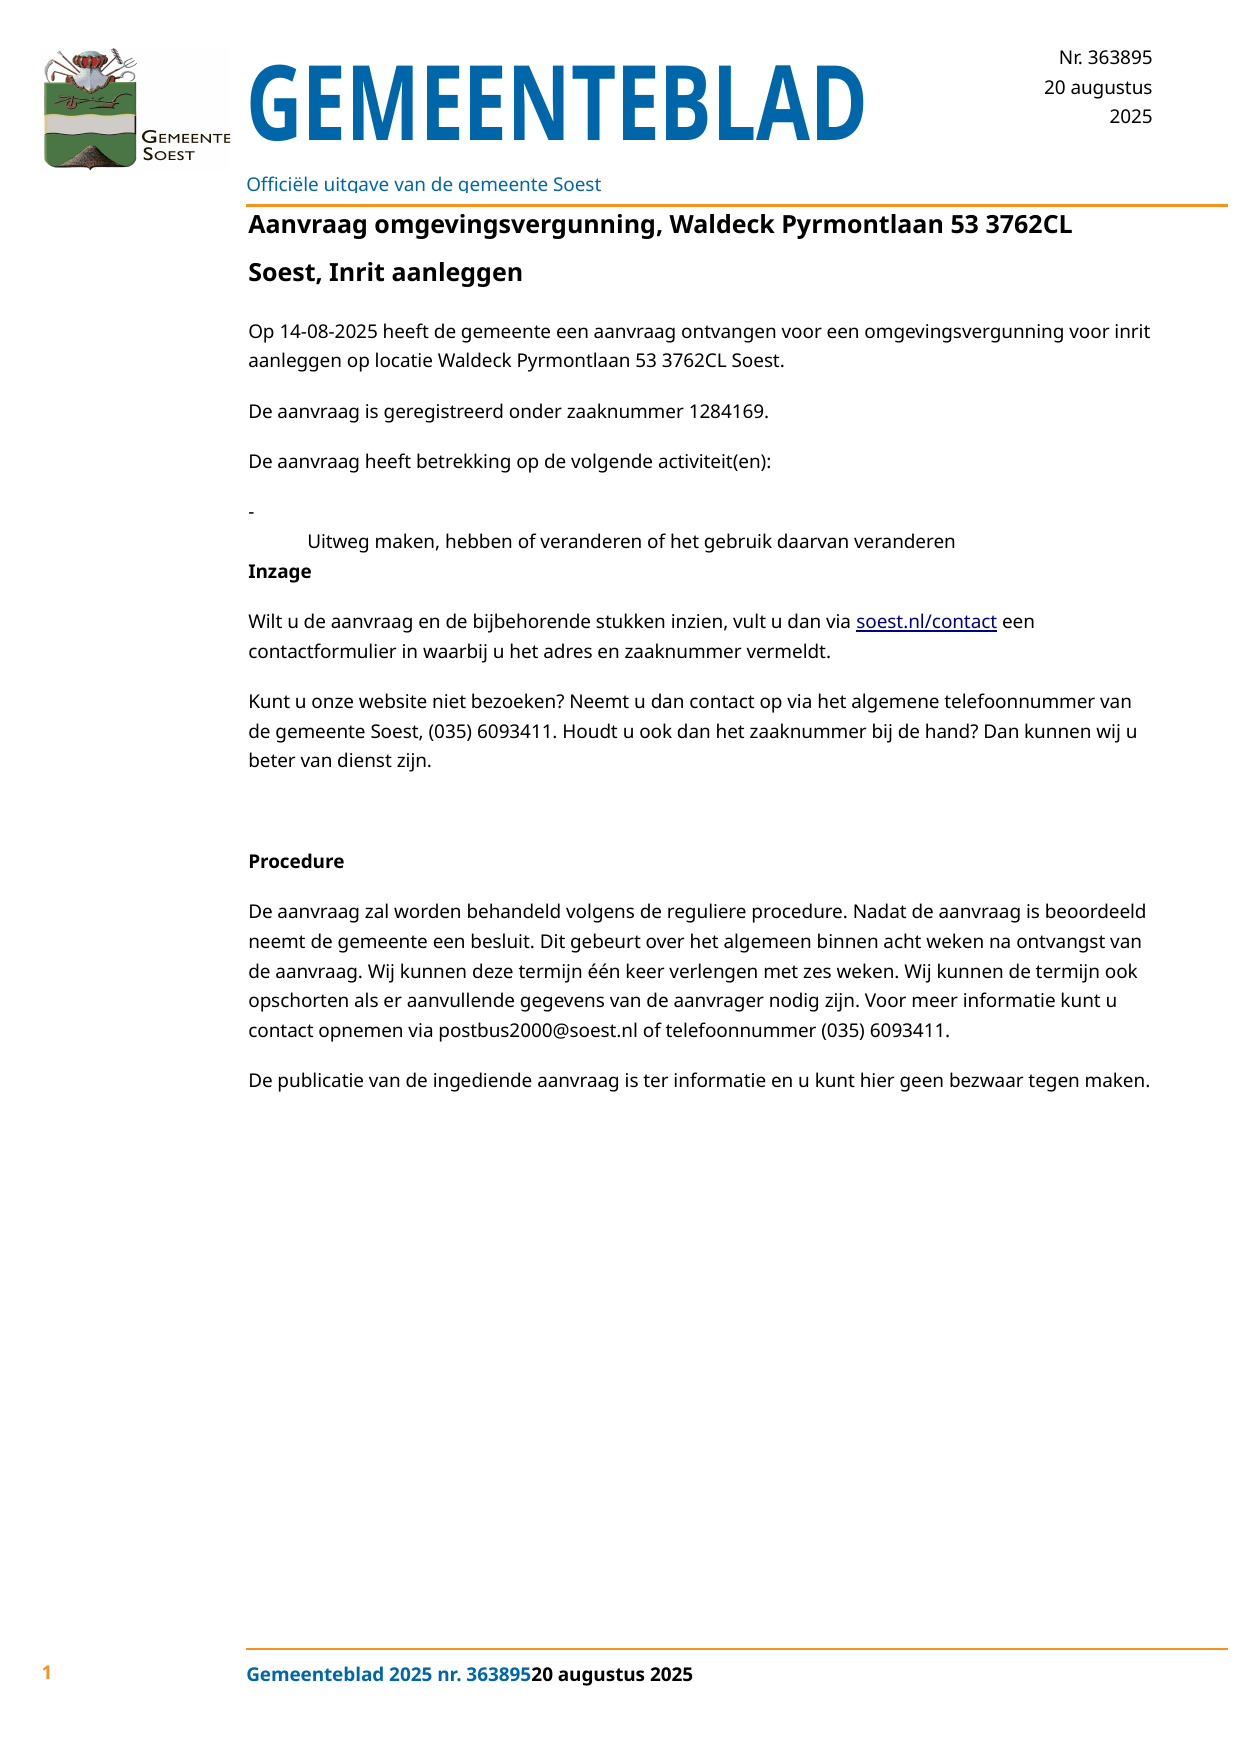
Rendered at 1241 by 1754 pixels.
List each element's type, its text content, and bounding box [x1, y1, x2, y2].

text Kunt u onze website niet bezoeken? Neemt u dan contact op via het algemene telefoonnummer van de gemeente Soest, (035) 6093411. Houdt u ook dan het zaaknummer bij de hand? Dan kunnen wij u beter van dienst zijn. [248, 688, 1152, 773]
text Aanvraag omgevingsvergunning, Waldeck Pyrmontlaan 53 3762CL Soest, Inrit aanleggen [248, 207, 1152, 288]
text Op 14-08-2025 heeft de gemeente een aanvraag ontvangen voor een omgevingsvergunning voor inrit aanleggen op locatie Waldeck Pyrmontlaan 53 3762CL Soest. [248, 318, 1152, 373]
list Uitweg maken, hebben of veranderen of het gebruik daarvan veranderen [248, 528, 1152, 554]
text Inzage [248, 558, 1152, 584]
text Procedure [248, 848, 1152, 874]
text De publicatie van de ingediende aanvraag is ter informatie en u kunt hier geen bezwaar tegen maken. [248, 1067, 1152, 1093]
text De aanvraag heeft betrekking op de volgende activiteit(en): [248, 448, 1152, 474]
picture [41, 47, 231, 172]
text De aanvraag is geregistreerd onder zaaknummer 1284169. [248, 398, 1152, 424]
text Wilt u de aanvraag en de bijbehorende stukken inzien, vult u dan via soest.nl/contact een contactformulier in waarbij u het adres en zaaknummer vermeldt. [248, 608, 1152, 664]
text De aanvraag zal worden behandeld volgens de reguliere procedure. Nadat de aanvraag is beoordeeld neemt de gemeente een besluit. Dit gebeurt over het algemeen binnen acht weken na ontvangst van de aanvraag. Wij kunnen deze termijn één keer verlengen met zes weken. Wij kunnen de termijn ook opschorten als er aanvullende gegevens van de aanvrager nodig zijn. Voor meer informatie kunt u contact opnemen via postbus2000@soest.nl of telefoonnummer (035) 6093411. [248, 899, 1152, 1043]
